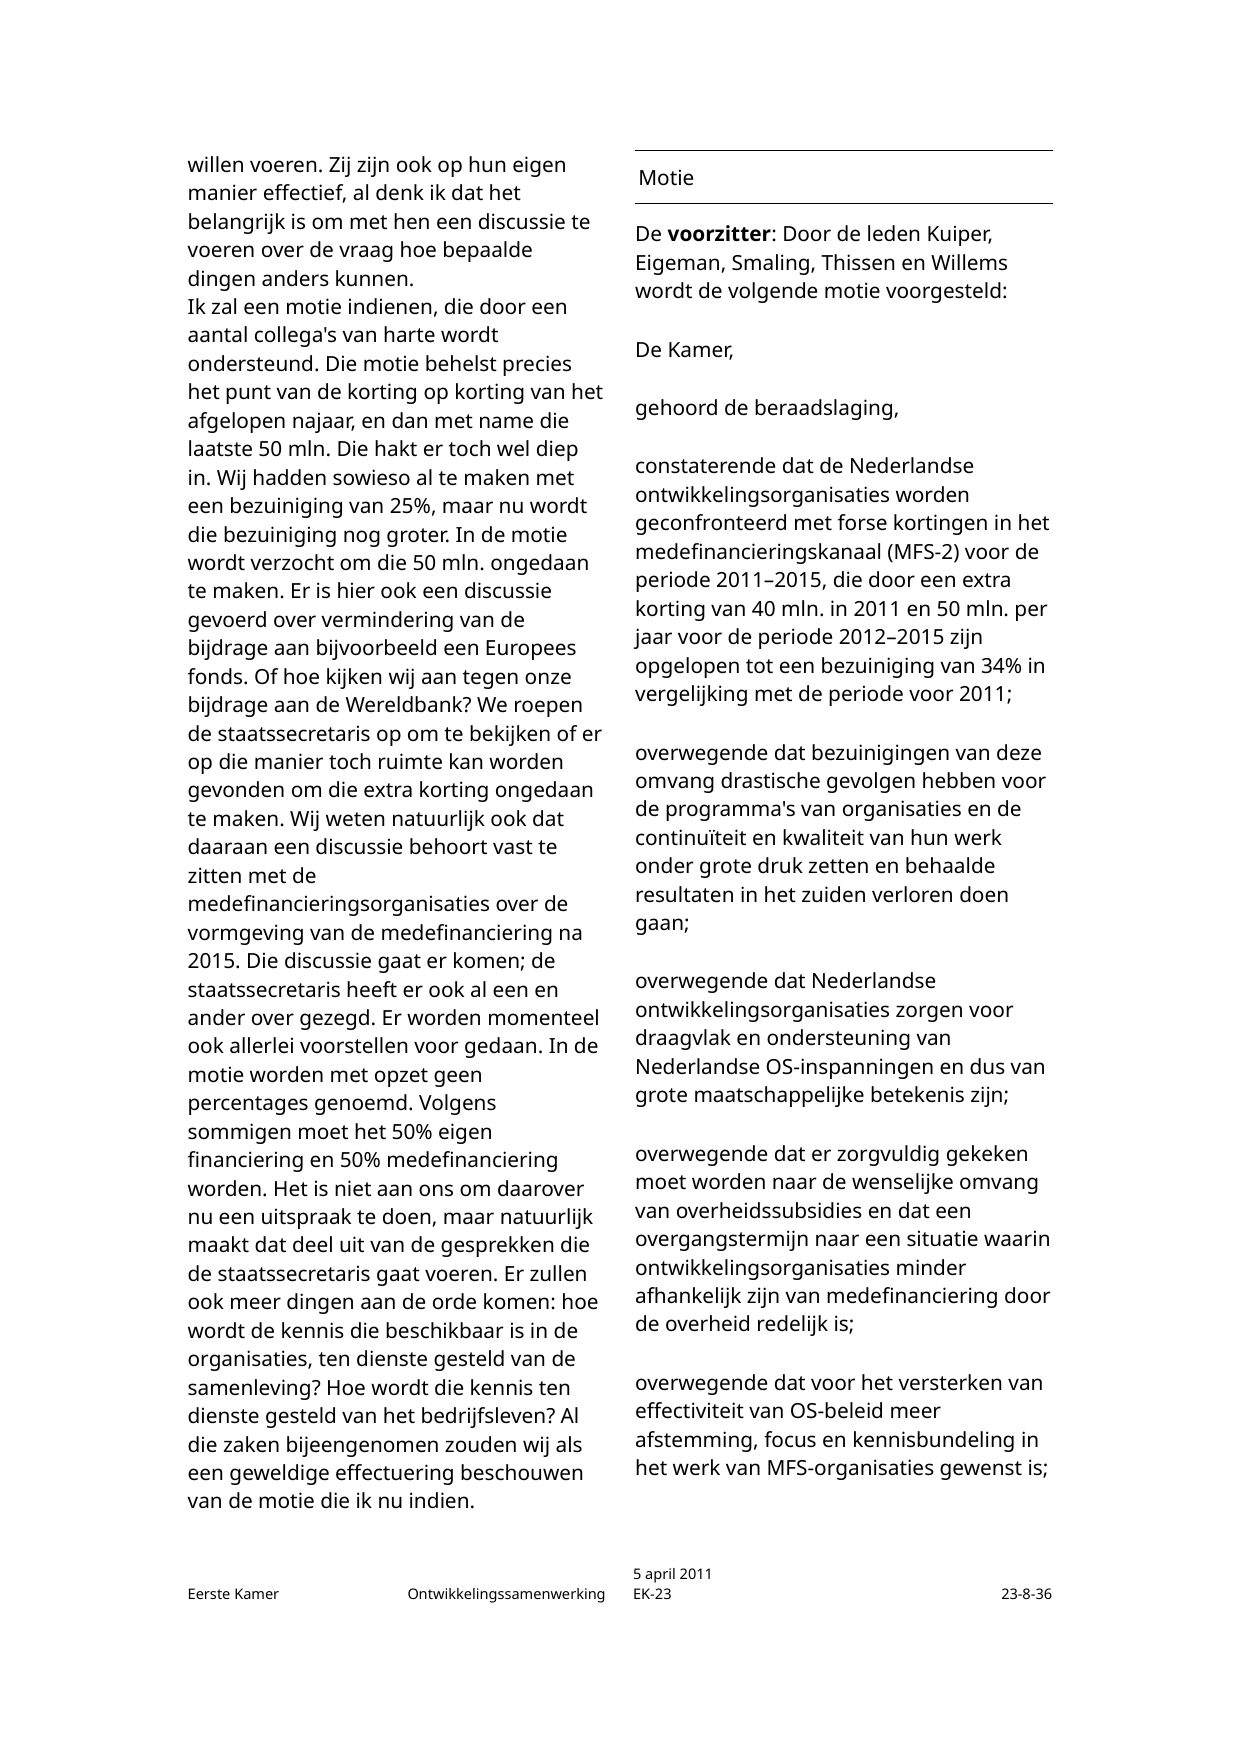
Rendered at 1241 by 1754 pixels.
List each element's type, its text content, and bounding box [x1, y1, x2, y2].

text overwegende dat er zorgvuldig gekeken moet worden naar de wenselijke omvang van overheidssubsidies en dat een overgangstermijn naar een situatie waarin ontwikkelingsorganisaties minder afhankelijk zijn van medefinanciering door de overheid redelijk is; [635, 1139, 1053, 1338]
text overwegende dat Nederlandse ontwikkelingsorganisaties zorgen voor draagvlak en ondersteuning van Nederlandse OS-inspanningen en dus van grote maatschappelijke betekenis zijn; [635, 967, 1053, 1109]
text De Kamer, [635, 335, 1053, 363]
subtitle Motie [635, 151, 1053, 203]
text De voorzitter: Door de leden Kuiper, Eigeman, Smaling, Thissen en Willems wordt de volgende motie voorgesteld: [635, 219, 1053, 305]
text Ik zal een motie indienen, die door een aantal collega's van harte wordt ondersteund. Die motie behelst precies het punt van de korting op korting van het afgelopen najaar, en dan met name die laatste 50 mln. Die hakt er toch wel diep in. Wij hadden sowieso al te maken met een bezuiniging van 25%, maar nu wordt die bezuiniging nog groter. In de motie wordt verzocht om die 50 mln. ongedaan te maken. Er is hier ook een discussie gevoerd over vermindering van de bijdrage aan bijvoorbeeld een Europees fonds. Of hoe kijken wij aan tegen onze bijdrage aan de Wereldbank? We roepen de staatssecretaris op om te bekijken of er op die manier toch ruimte kan worden gevonden om die extra korting ongedaan te maken. Wij weten natuurlijk ook dat daaraan een discussie behoort vast te zitten met de medefinancieringsorganisaties over de vormgeving van de medefinanciering na 2015. Die discussie gaat er komen; de staatssecretaris heeft er ook al een en ander over gezegd. Er worden momenteel ook allerlei voorstellen voor gedaan. In de motie worden met opzet geen percentages genoemd. Volgens sommigen moet het 50% eigen financiering en 50% medefinanciering worden. Het is niet aan ons om daarover nu een uitspraak te doen, maar natuurlijk maakt dat deel uit van de gesprekken die de staatssecretaris gaat voeren. Er zullen ook meer dingen aan de orde komen: hoe wordt de kennis die beschikbaar is in de organisaties, ten dienste gesteld van de samenleving? Hoe wordt die kennis ten dienste gesteld van het bedrijfsleven? Al die zaken bijeengenomen zouden wij als een geweldige effectuering beschouwen van de motie die ik nu indien. [187, 292, 605, 1515]
text gehoord de beraadslaging, [635, 393, 1053, 422]
text overwegende dat voor het versterken van effectiviteit van OS-beleid meer afstemming, focus en kennisbundeling in het werk van MFS-organisaties gewenst is; [635, 1368, 1053, 1482]
text constaterende dat de Nederlandse ontwikkelingsorganisaties worden geconfronteerd met forse kortingen in het medefinancieringskanaal (MFS-2) voor de periode 2011–2015, die door een extra korting van 40 mln. in 2011 en 50 mln. per jaar voor de periode 2012–2015 zijn opgelopen tot een bezuiniging van 34% in vergelijking met de periode voor 2011; [635, 452, 1053, 708]
text overwegende dat bezuinigingen van deze omvang drastische gevolgen hebben voor de programma's van organisaties en de continuïteit en kwaliteit van hun werk onder grote druk zetten en behaalde resultaten in het zuiden verloren doen gaan; [635, 738, 1053, 937]
text willen voeren. Zij zijn ook op hun eigen manier effectief, al denk ik dat het belangrijk is om met hen een discussie te voeren over de vraag hoe bepaalde dingen anders kunnen. [187, 150, 605, 292]
